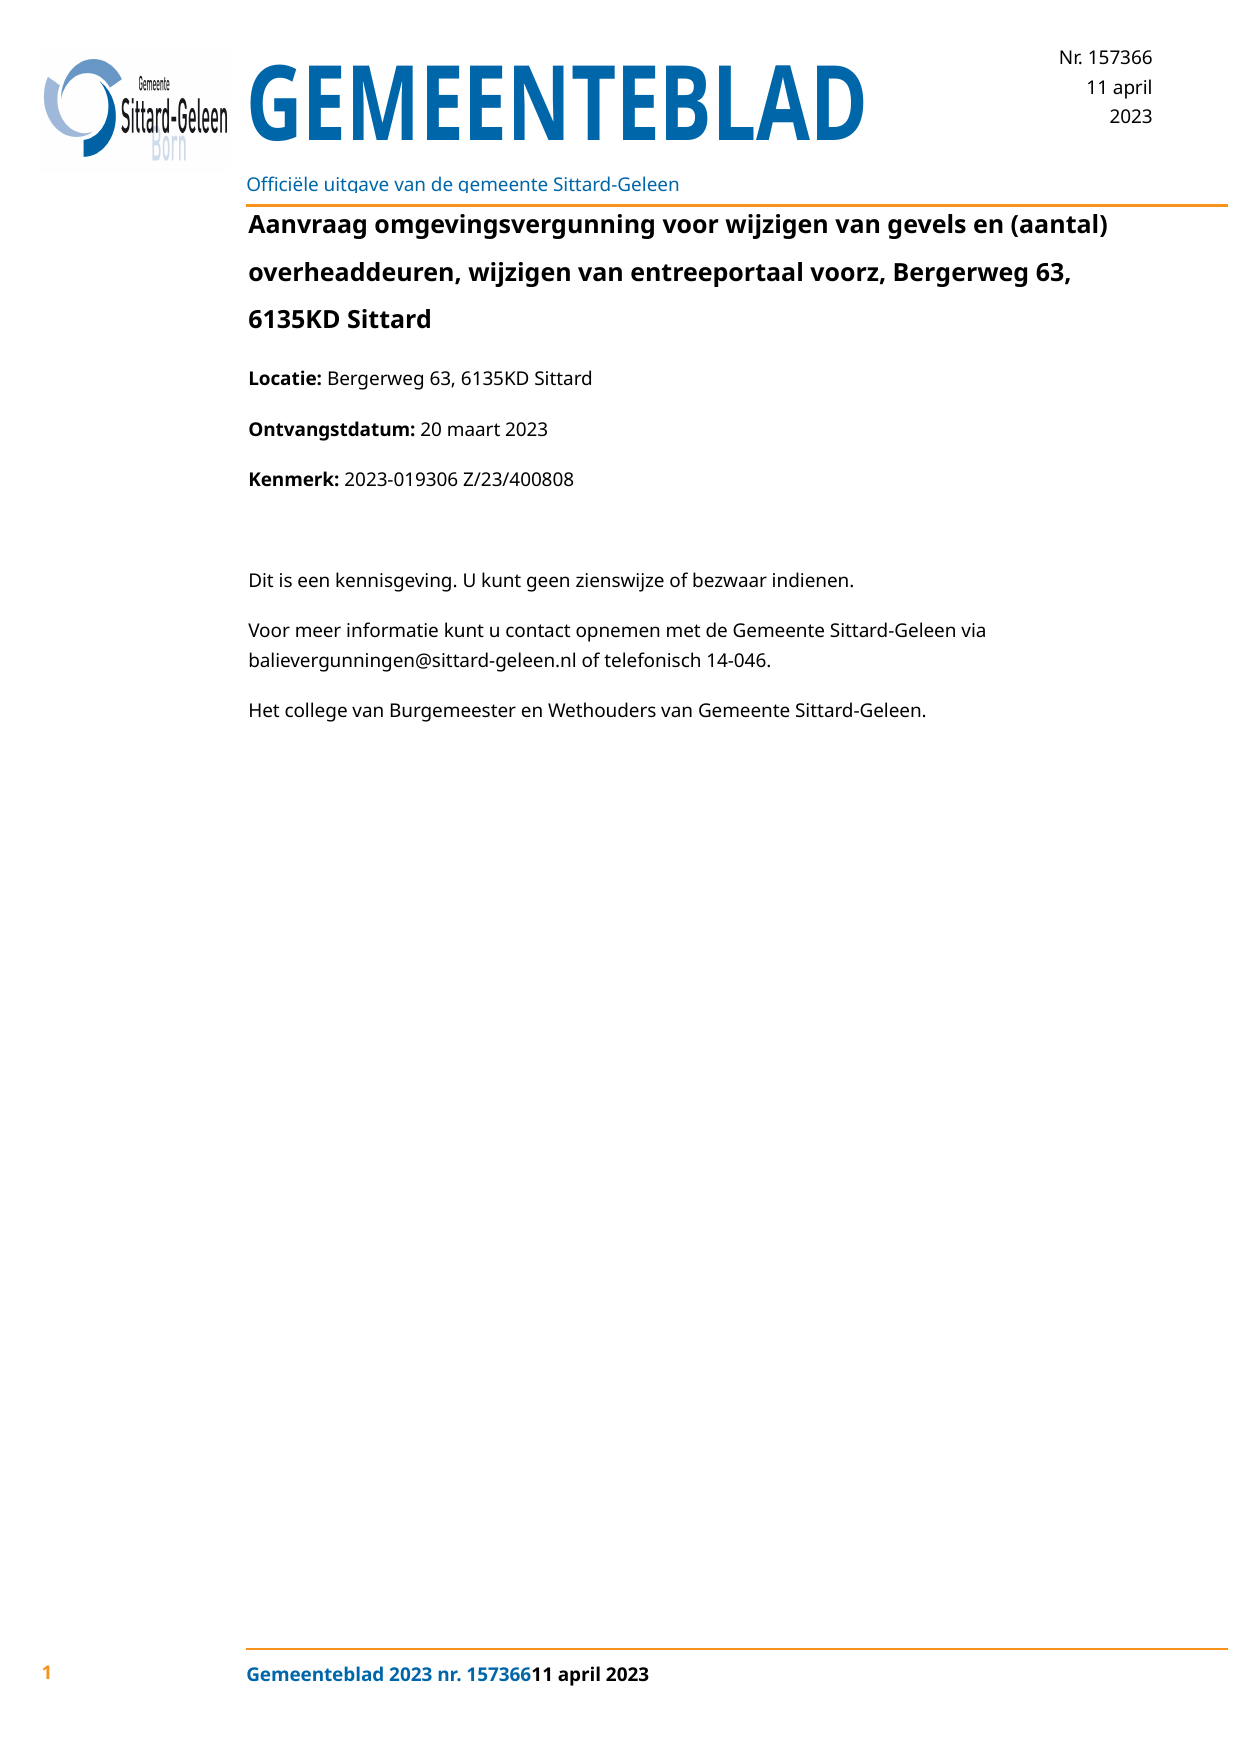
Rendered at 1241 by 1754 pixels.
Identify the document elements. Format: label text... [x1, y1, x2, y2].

text Locatie: Bergerweg 63, 6135KD Sittard [248, 366, 1152, 391]
text Dit is een kennisgeving. U kunt geen zienswijze of bezwaar indienen. [248, 567, 1152, 593]
text Het college van Burgemeester en Wethouders van Gemeente Sittard-Geleen. [248, 698, 1152, 723]
text Kenmerk: 2023-019306 Z/23/400808 [248, 466, 1152, 492]
text Ontvangstdatum: 20 maart 2023 [248, 416, 1152, 442]
text Voor meer informatie kunt u contact opnemen met de Gemeente Sittard-Geleen via balievergunningen@sittard-geleen.nl of telefonisch 14-046. [248, 618, 1152, 673]
picture [41, 47, 231, 172]
text Aanvraag omgevingsvergunning voor wijzigen van gevels en (aantal) overheaddeuren, wijzigen van entreeportaal voorz, Bergerweg 63, 6135KD Sittard [248, 207, 1152, 336]
